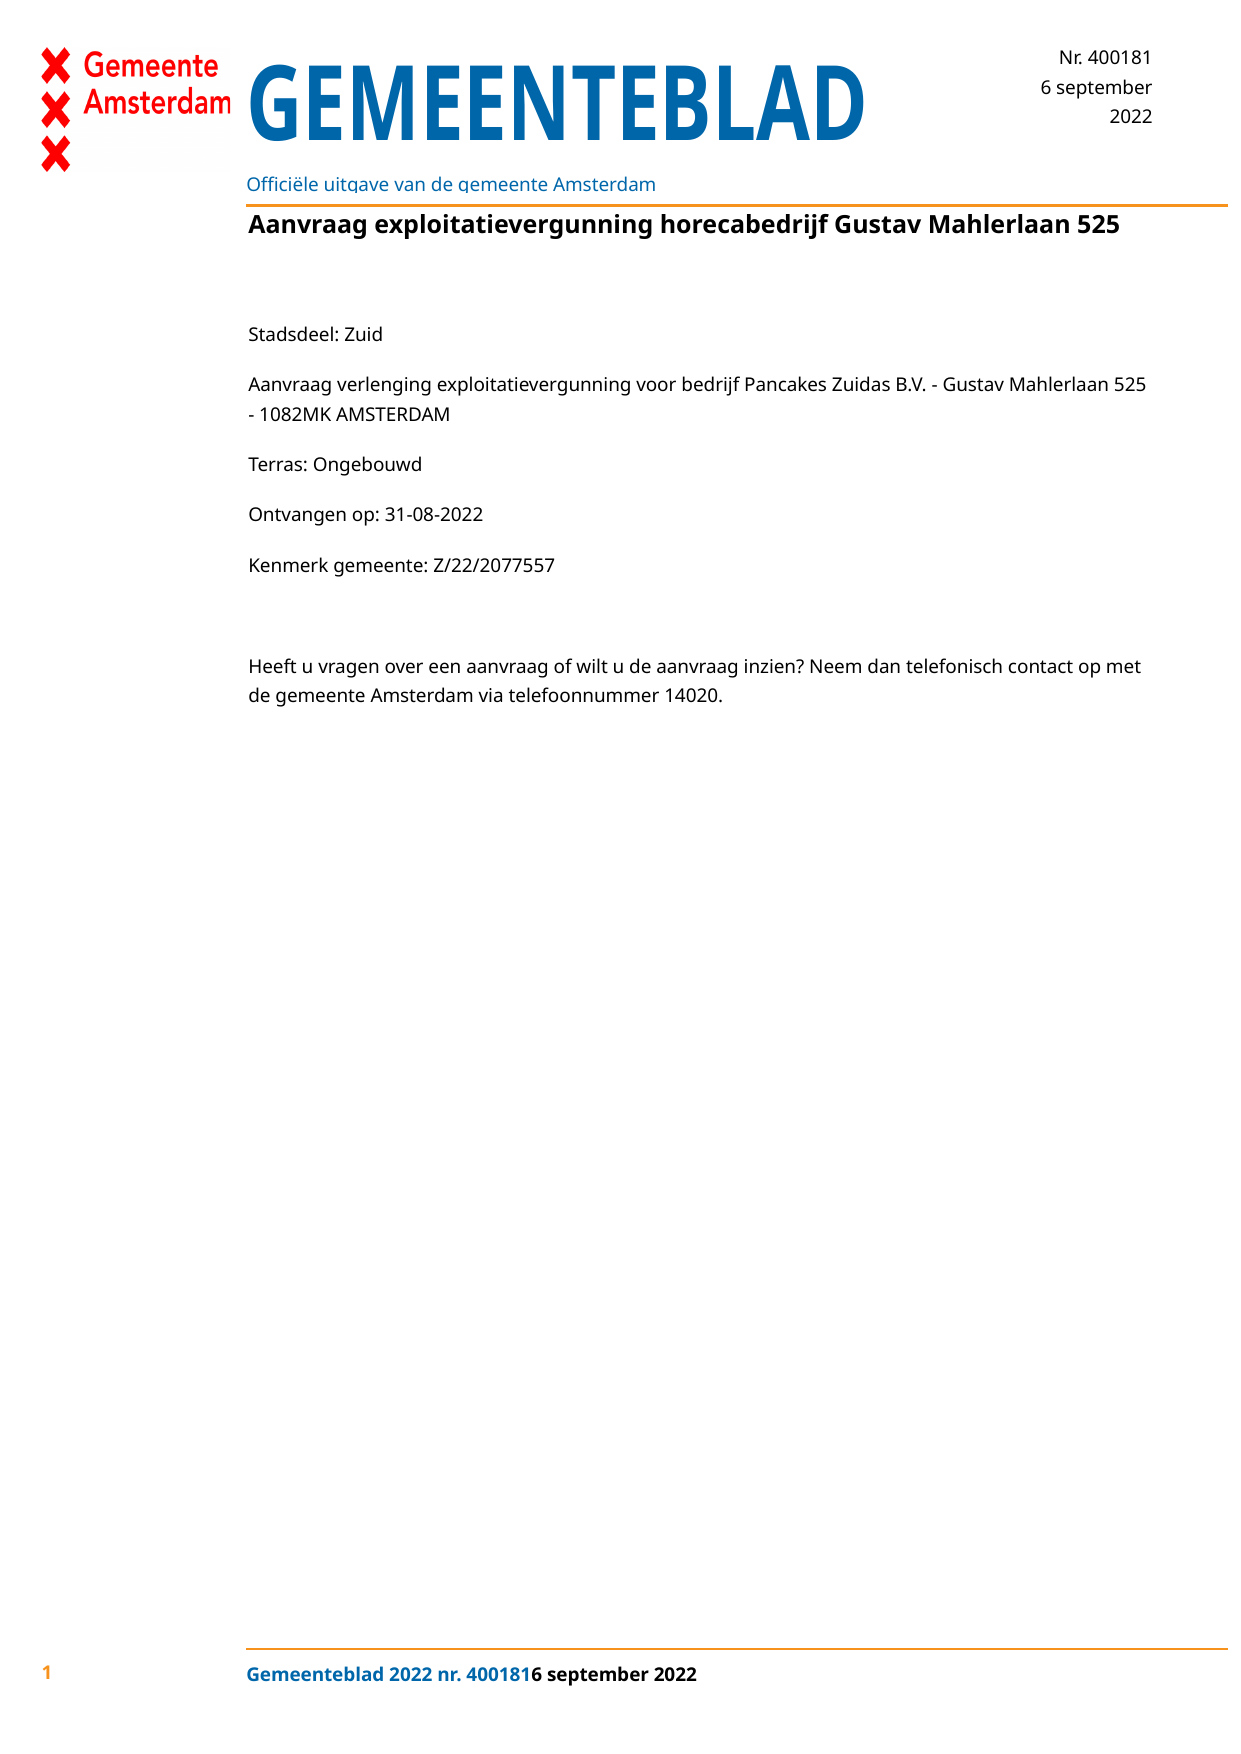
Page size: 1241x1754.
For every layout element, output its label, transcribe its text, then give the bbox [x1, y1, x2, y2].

text Heeft u vragen over een aanvraag of wilt u de aanvraag inzien? Neem dan telefonisch contact op met de gemeente Amsterdam via telefoonnummer 14020. [248, 653, 1152, 708]
text Ontvangen op: 31-08-2022 [248, 502, 1152, 527]
text Kenmerk gemeente: Z/22/2077557 [248, 552, 1152, 578]
text Stadsdeel: Zuid [248, 321, 1152, 346]
picture [41, 47, 231, 172]
text Aanvraag verlenging exploitatievergunning voor bedrijf Pancakes Zuidas B.V. - Gustav Mahlerlaan 525 - 1082MK AMSTERDAM [248, 371, 1152, 426]
text Terras: Ongebouwd [248, 451, 1152, 477]
text Aanvraag exploitatievergunning horecabedrijf Gustav Mahlerlaan 525 [248, 207, 1152, 241]
